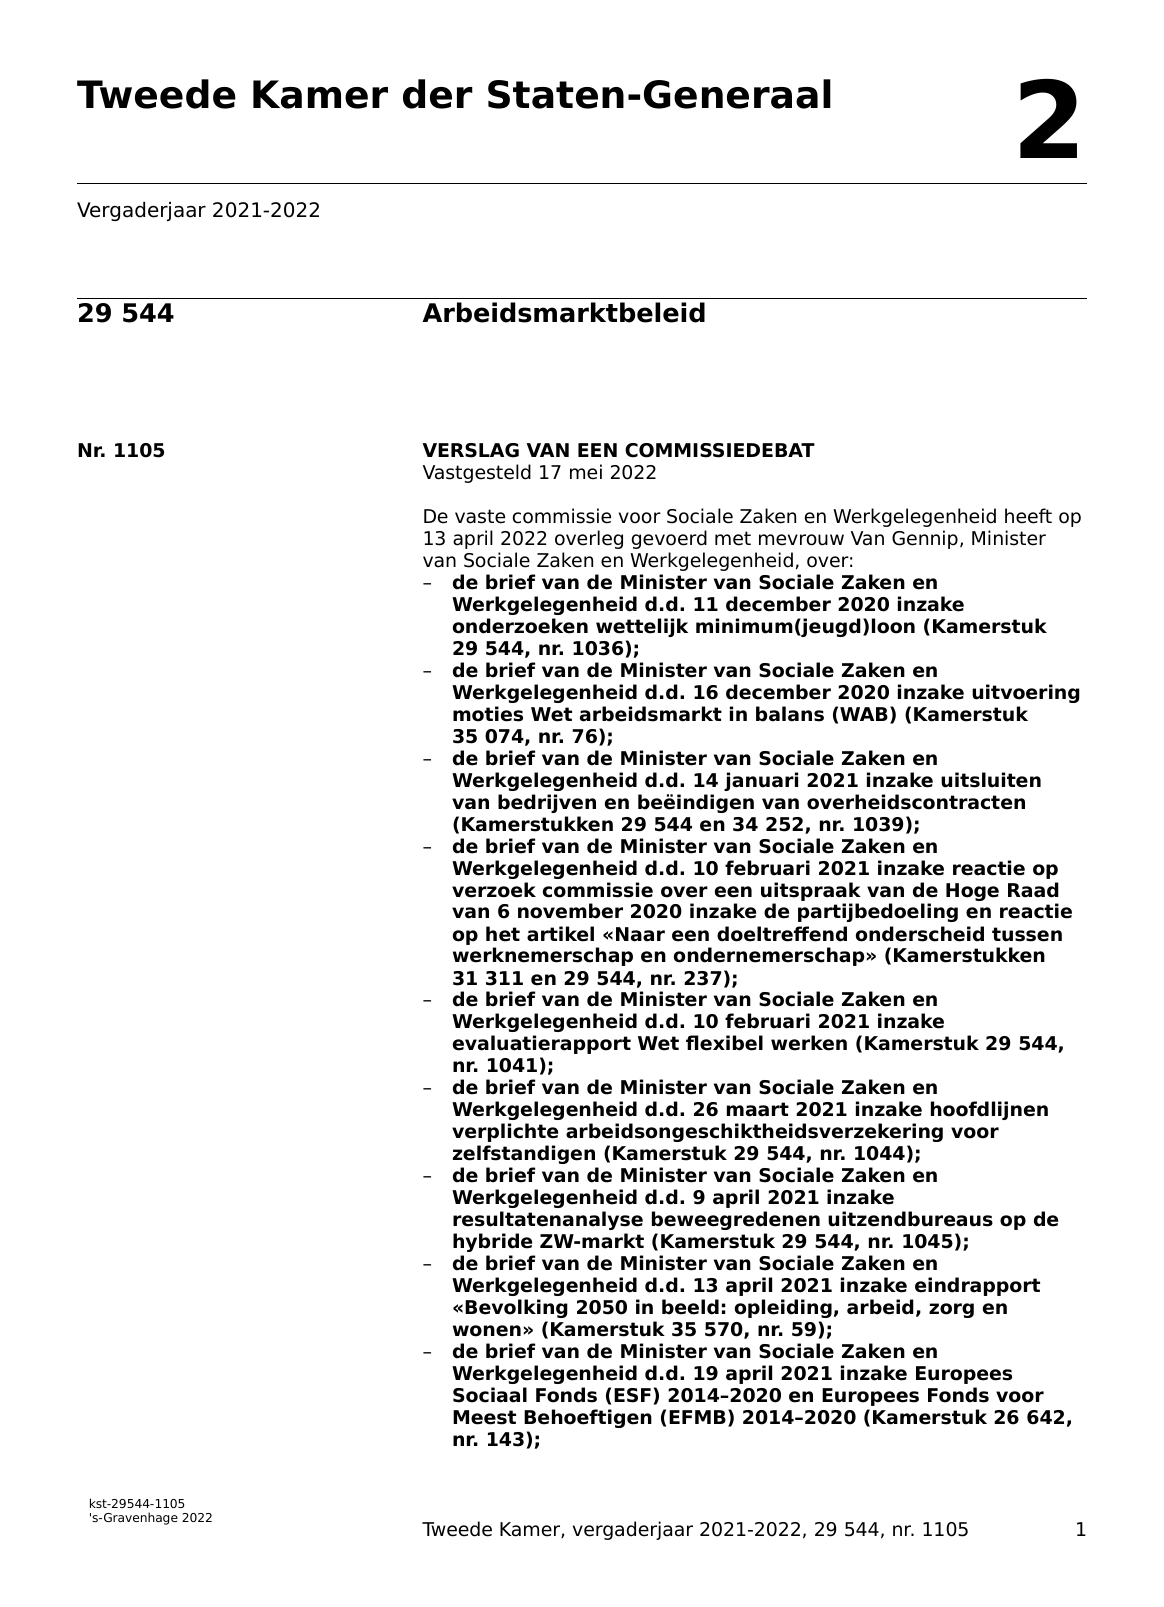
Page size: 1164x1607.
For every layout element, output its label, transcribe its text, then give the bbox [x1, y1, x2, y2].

text kst-29544-1105 [88, 1497, 323, 1511]
subtitle 29 544 Arbeidsmarktbeleid [77, 299, 1087, 329]
text 's-Gravenhage 2022 [88, 1511, 323, 1525]
text – de brief van de Minister van Sociale Zaken en Werkgelegenheid d.d. 11 december 2020 inzake onderzoeken wettelijk minimum(jeugd)loon (Kamerstuk 29 544, nr. 1036); [422, 572, 1087, 660]
table_cell Vergaderjaar 2021-2022 [77, 184, 1087, 298]
text Vastgesteld 17 mei 2022 [422, 462, 1087, 484]
text – de brief van de Minister van Sociale Zaken en Werkgelegenheid d.d. 26 maart 2021 inzake hoofdlijnen verplichte arbeidsongeschiktheidsverzekering voor zelfstandigen (Kamerstuk 29 544, nr. 1044); [422, 1077, 1087, 1165]
table_header 2 [886, 59, 1087, 183]
text – de brief van de Minister van Sociale Zaken en Werkgelegenheid d.d. 19 april 2021 inzake Europees Sociaal Fonds (ESF) 2014–2020 en Europees Fonds voor Meest Behoeftigen (EFMB) 2014–2020 (Kamerstuk 26 642, nr. 143); [422, 1341, 1087, 1451]
text – de brief van de Minister van Sociale Zaken en Werkgelegenheid d.d. 9 april 2021 inzake resultatenanalyse beweegredenen uitzendbureaus op de hybride ZW-markt (Kamerstuk 29 544, nr. 1045); [422, 1165, 1087, 1253]
text De vaste commissie voor Sociale Zaken en Werkgelegenheid heeft op 13 april 2022 overleg gevoerd met mevrouw Van Gennip, Minister van Sociale Zaken en Werkgelegenheid, over: [422, 506, 1087, 572]
text – de brief van de Minister van Sociale Zaken en Werkgelegenheid d.d. 10 februari 2021 inzake reactie op verzoek commissie over een uitspraak van de Hoge Raad van 6 november 2020 inzake de partijbedoeling en reactie op het artikel «Naar een doeltreffend onderscheid tussen werknemerschap en ondernemerschap» (Kamerstukken 31 311 en 29 544, nr. 237); [422, 836, 1087, 989]
text – de brief van de Minister van Sociale Zaken en Werkgelegenheid d.d. 14 januari 2021 inzake uitsluiten van bedrijven en beëindigen van overheidscontracten (Kamerstukken 29 544 en 34 252, nr. 1039); [422, 748, 1087, 836]
text – de brief van de Minister van Sociale Zaken en Werkgelegenheid d.d. 10 februari 2021 inzake evaluatierapport Wet flexibel werken (Kamerstuk 29 544, nr. 1041); [422, 989, 1087, 1077]
subtitle Nr. 1105 VERSLAG VAN EEN COMMISSIEDEBAT [77, 440, 1087, 462]
table_header Tweede Kamer der Staten-Generaal [77, 59, 886, 183]
text – de brief van de Minister van Sociale Zaken en Werkgelegenheid d.d. 13 april 2021 inzake eindrapport «Bevolking 2050 in beeld: opleiding, arbeid, zorg en wonen» (Kamerstuk 35 570, nr. 59); [422, 1253, 1087, 1341]
text – de brief van de Minister van Sociale Zaken en Werkgelegenheid d.d. 16 december 2020 inzake uitvoering moties Wet arbeidsmarkt in balans (WAB) (Kamerstuk 35 074, nr. 76); [422, 660, 1087, 748]
